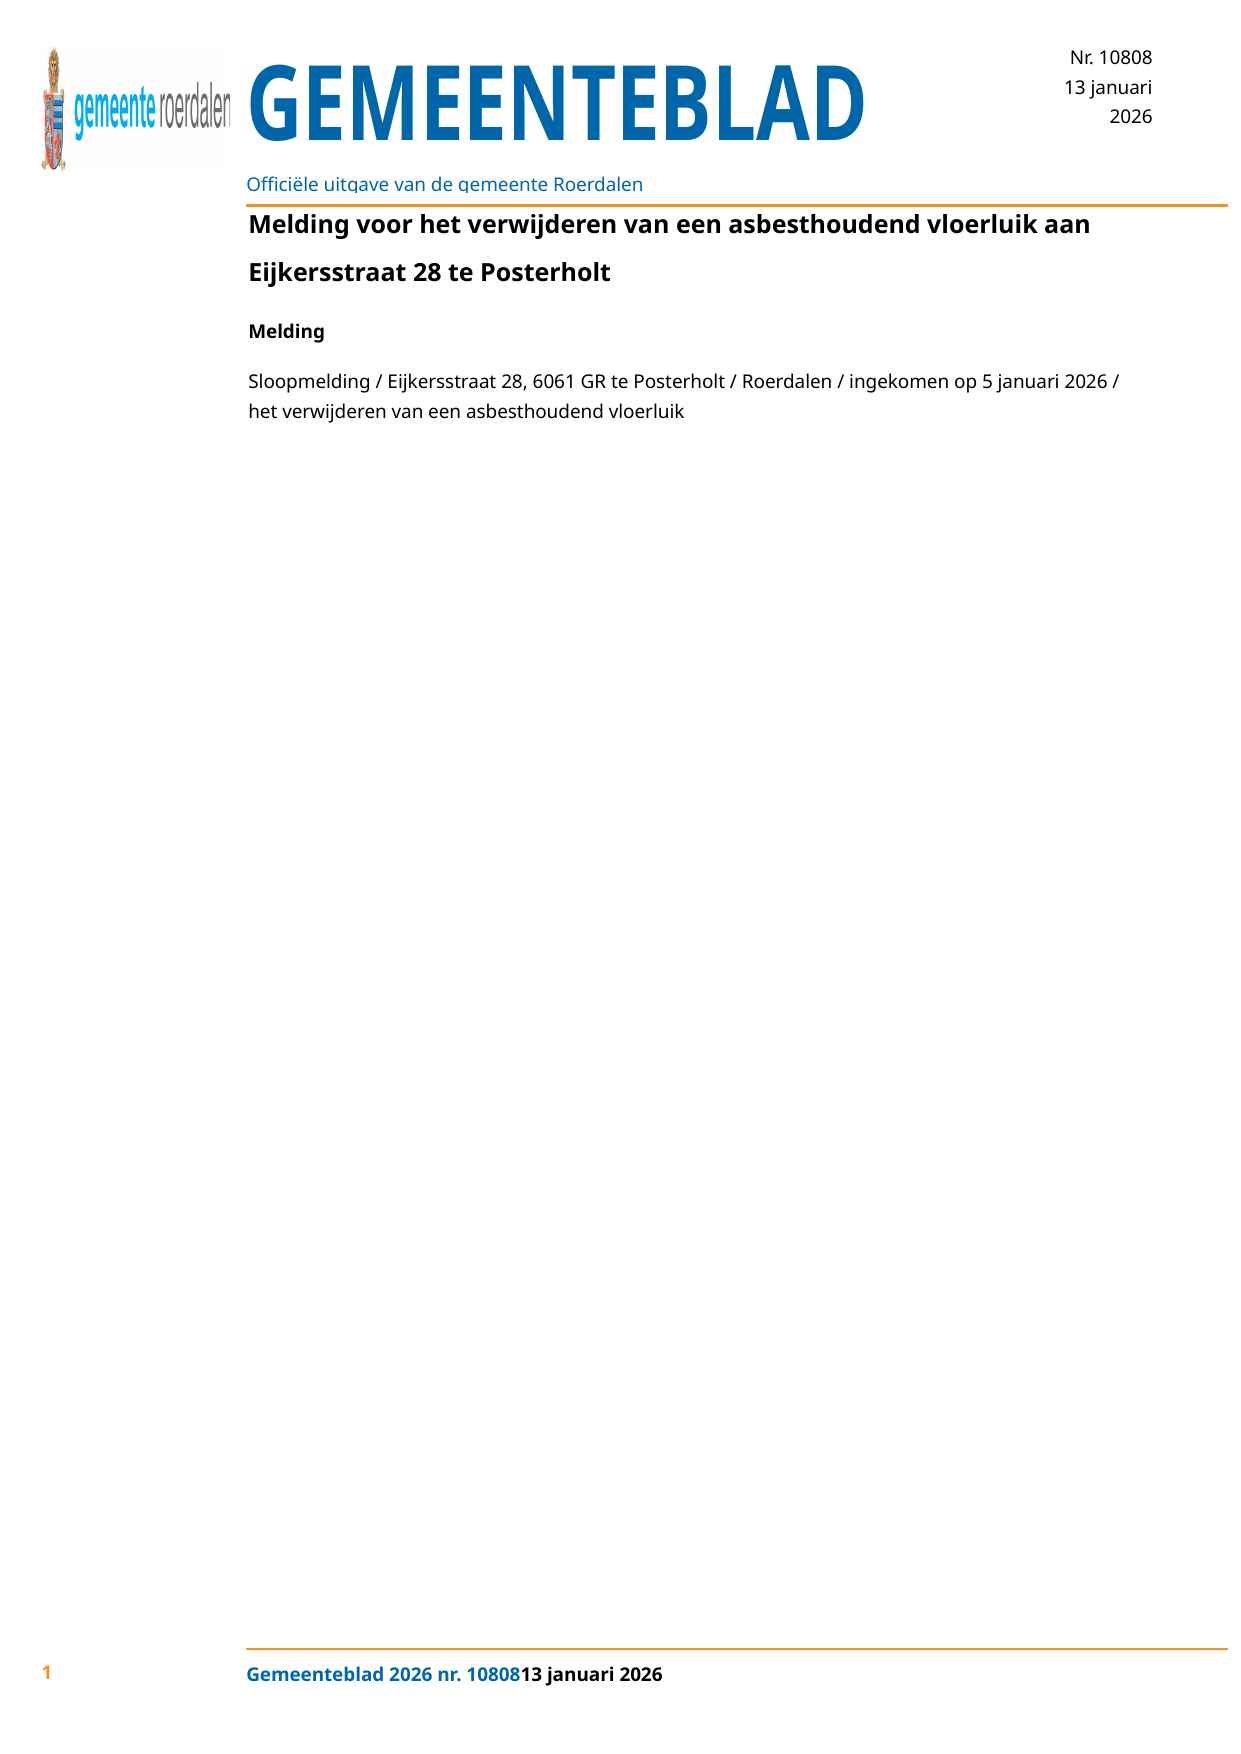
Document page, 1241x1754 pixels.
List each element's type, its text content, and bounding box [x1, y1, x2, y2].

text Melding [248, 318, 1152, 344]
text Melding voor het verwijderen van een asbesthoudend vloerluik aan Eijkersstraat 28 te Posterholt [248, 207, 1152, 288]
picture [41, 47, 231, 172]
text Sloopmelding / Eijkersstraat 28, 6061 GR te Posterholt / Roerdalen / ingekomen op 5 januari 2026 / het verwijderen van een asbesthoudend vloerluik [248, 368, 1152, 424]
